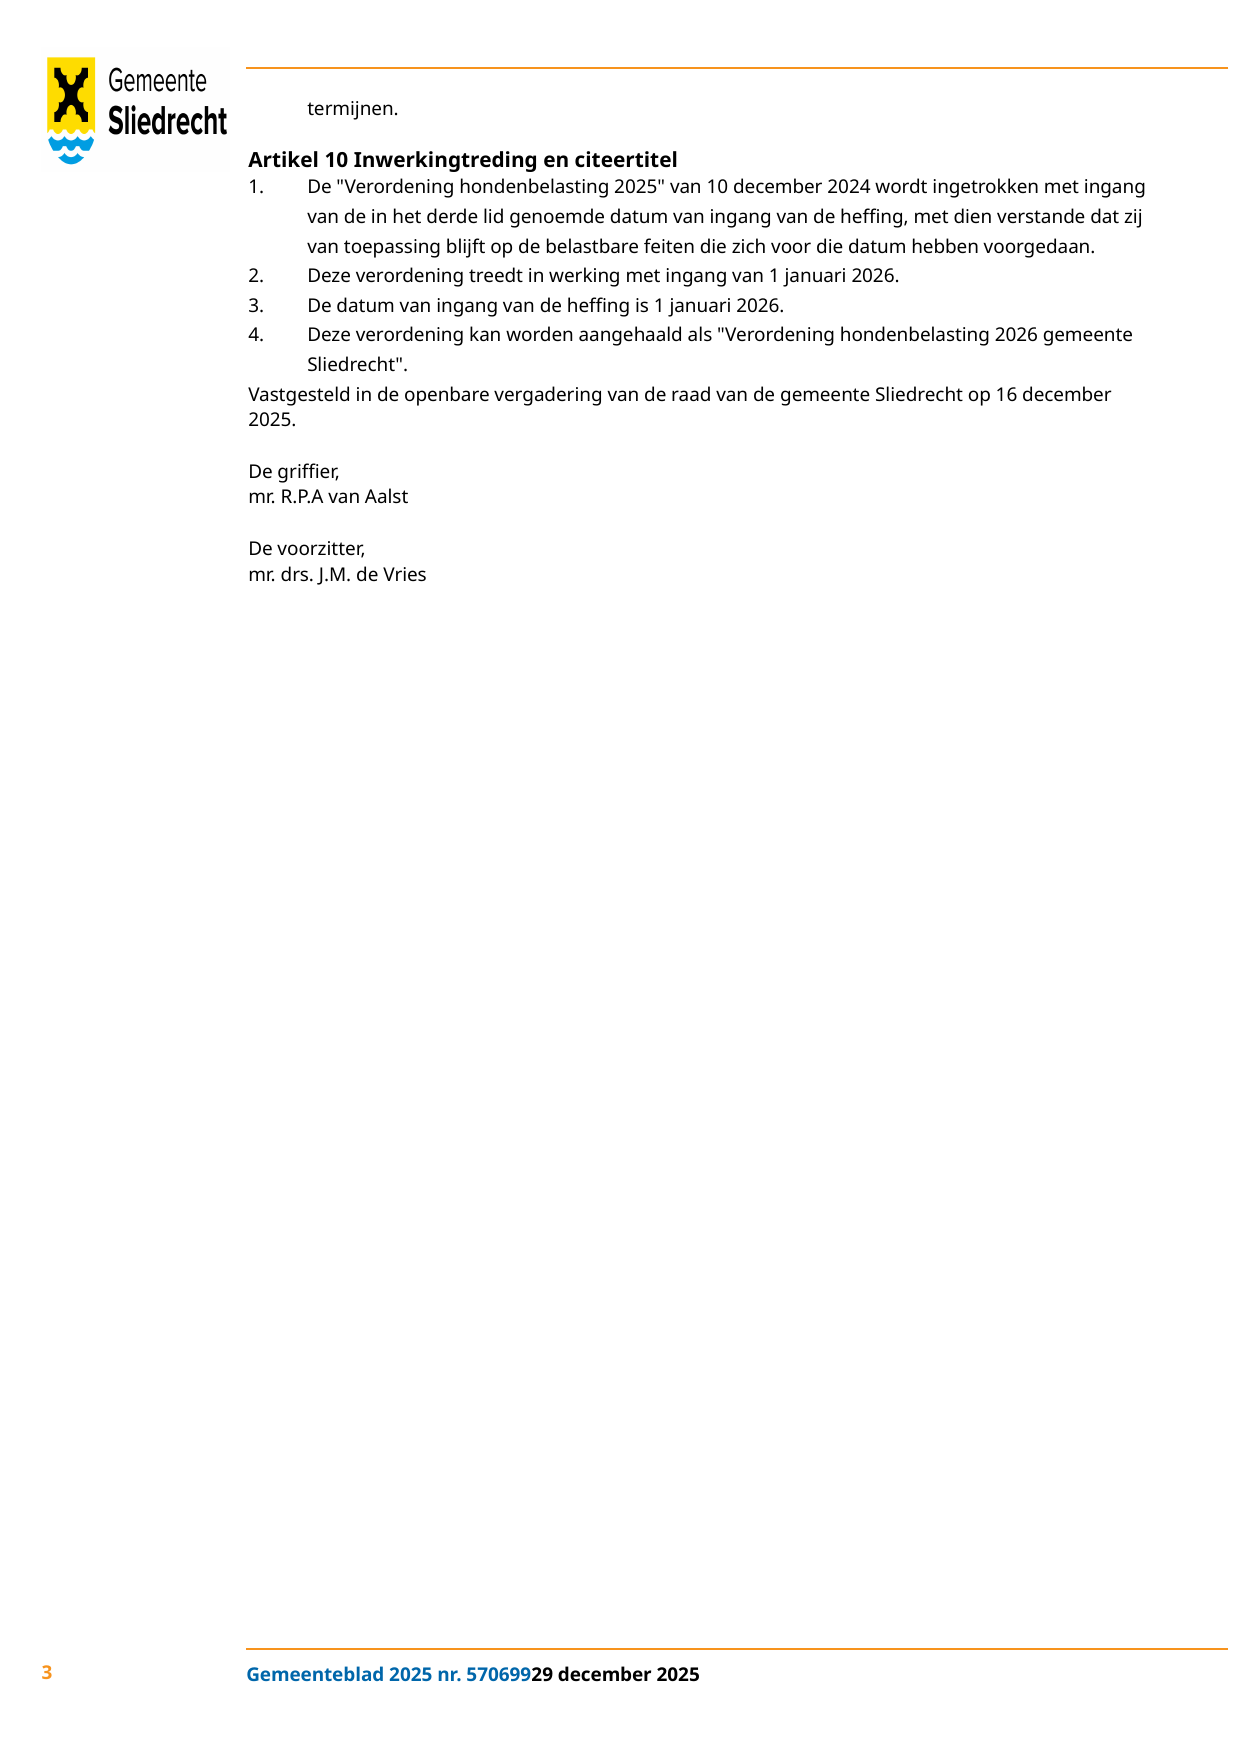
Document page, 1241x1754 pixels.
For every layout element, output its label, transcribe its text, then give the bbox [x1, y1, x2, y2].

picture [41, 47, 231, 172]
text mr. drs. J.M. de Vries [248, 561, 1152, 587]
list Deze verordening kan worden aangehaald als "Verordening hondenbelasting 2026 gemeente Sliedrecht". [248, 322, 1152, 377]
text Vastgesteld in de openbare vergadering van de raad van de gemeente Sliedrecht op 16 december 2025. [248, 381, 1152, 432]
list termijnen. [248, 95, 1152, 121]
list De datum van ingang van de heffing is 1 januari 2026. [248, 292, 1152, 318]
text mr. R.P.A van Aalst [248, 484, 1152, 509]
text Artikel 10 Inwerkingtreding en citeertitel [248, 145, 1152, 174]
list Deze verordening treedt in werking met ingang van 1 januari 2026. [248, 262, 1152, 288]
list De "Verordening hondenbelasting 2025" van 10 december 2024 wordt ingetrokken met ingang van de in het derde lid genoemde datum van ingang van de heffing, met dien verstande dat zij van toepassing blijft op de belastbare feiten die zich voor die datum hebben voorgedaan. [248, 174, 1152, 258]
text De voorzitter, [248, 535, 1152, 561]
text De griffier, [248, 458, 1152, 484]
